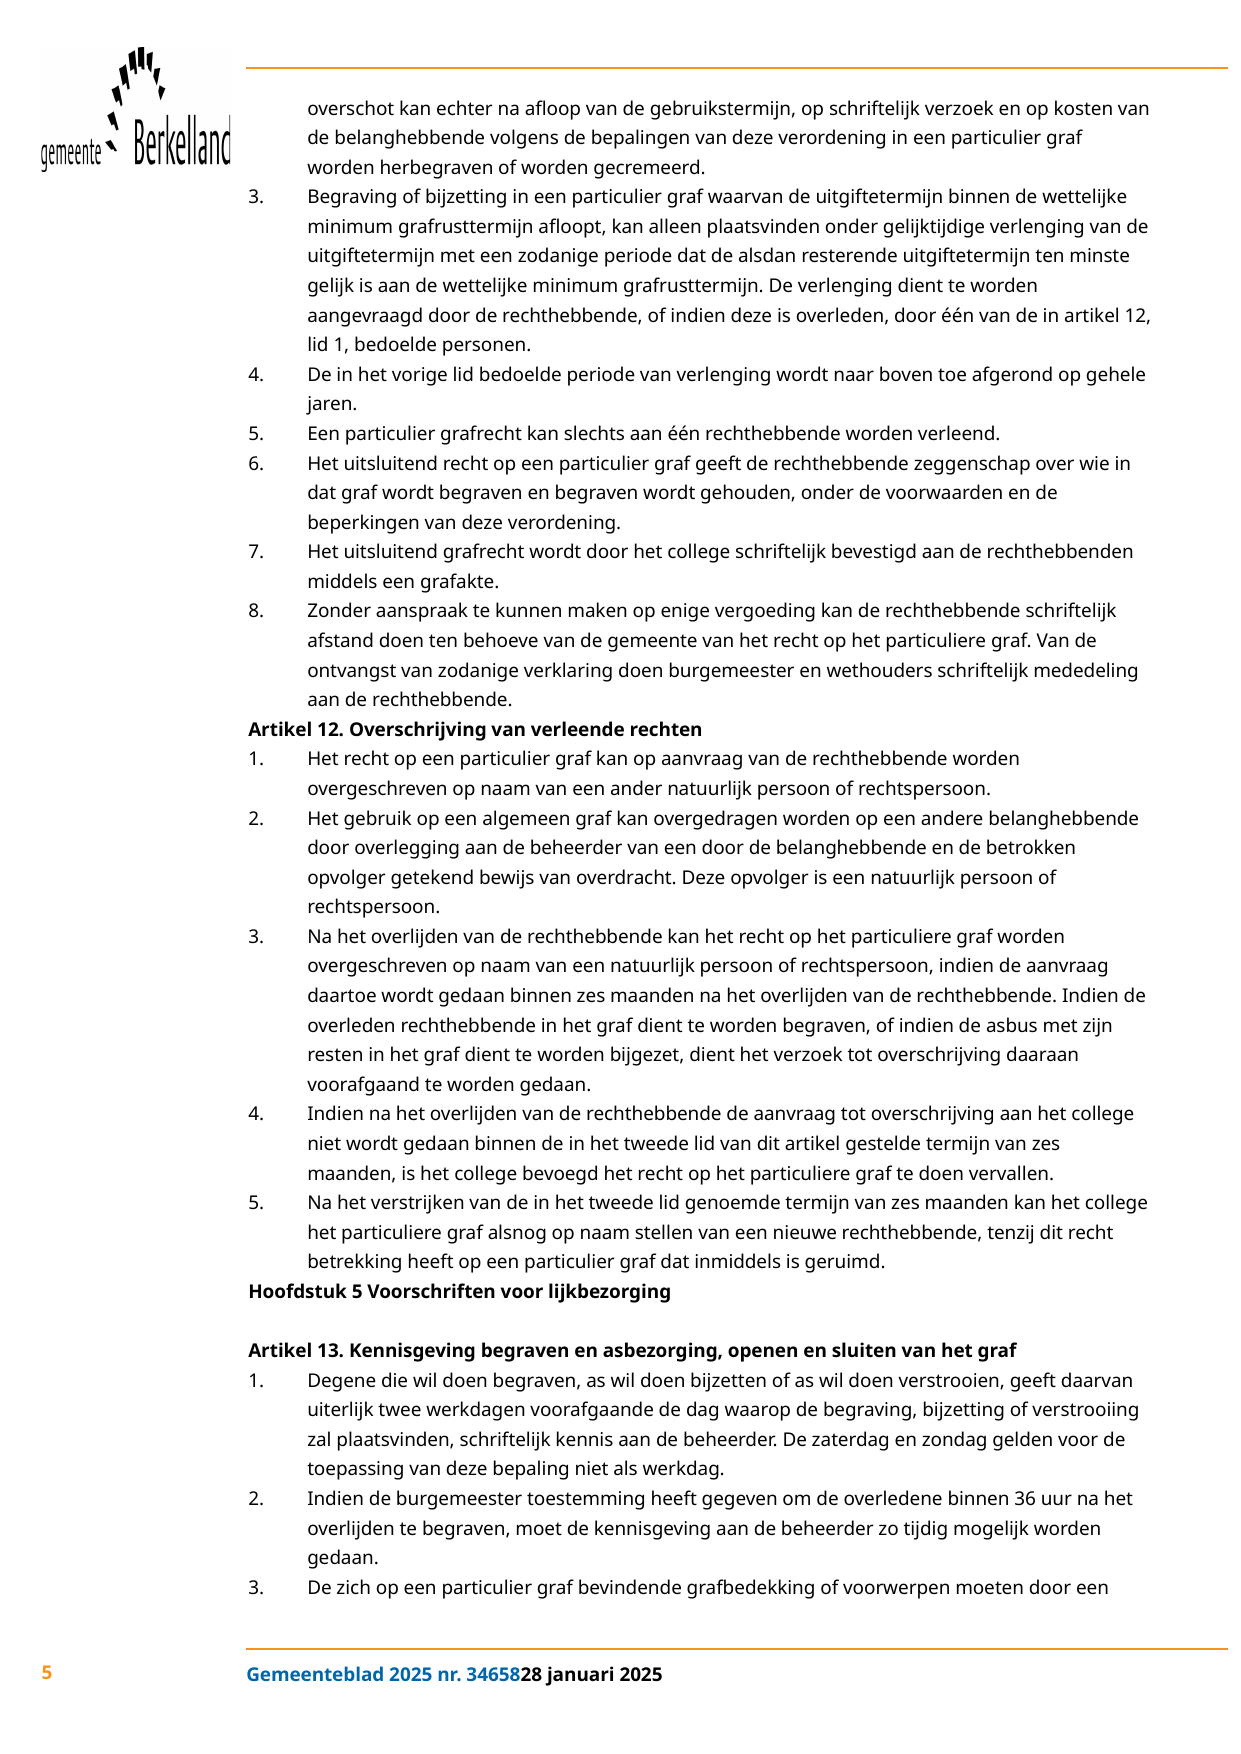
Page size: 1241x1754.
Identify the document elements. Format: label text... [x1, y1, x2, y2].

list Een particulier grafrecht kan slechts aan één rechthebbende worden verleend. [248, 420, 1152, 446]
list Zonder aanspraak te kunnen maken op enige vergoeding kan de rechthebbende schriftelijk afstand doen ten behoeve van de gemeente van het recht op het particuliere graf. Van de ontvangst van zodanige verklaring doen burgemeester en wethouders schriftelijk mededeling aan de rechthebbende. [248, 598, 1152, 712]
list Het gebruik op een algemeen graf kan overgedragen worden op een andere belanghebbende door overlegging aan de beheerder van een door de belanghebbende en de betrokken opvolger getekend bewijs van overdracht. Deze opvolger is een natuurlijk persoon of rechtspersoon. [248, 805, 1152, 919]
list Het recht op een particulier graf kan op aanvraag van de rechthebbende worden overgeschreven op naam van een ander natuurlijk persoon of rechtspersoon. [248, 746, 1152, 801]
list Degene die wil doen begraven, as wil doen bijzetten of as wil doen verstrooien, geeft daarvan uiterlijk twee werkdagen voorafgaande de dag waarop de begraving, bijzetting of verstrooiing zal plaatsvinden, schriftelijk kennis aan de beheerder. De zaterdag en zondag gelden voor de toepassing van deze bepaling niet als werkdag. [248, 1367, 1152, 1481]
list De zich op een particulier graf bevindende grafbedekking of voorwerpen moeten door een [248, 1574, 1152, 1600]
list Begraving of bijzetting in een particulier graf waarvan de uitgiftetermijn binnen de wettelijke minimum grafrusttermijn afloopt, kan alleen plaatsvinden onder gelijktijdige verlenging van de uitgiftetermijn met een zodanige periode dat de alsdan resterende uitgiftetermijn ten minste gelijk is aan de wettelijke minimum grafrusttermijn. De verlenging dient te worden aangevraagd door de rechthebbende, of indien deze is overleden, door één van de in artikel 12, lid 1, bedoelde personen. [248, 183, 1152, 357]
text Artikel 12. Overschrijving van verleende rechten [248, 716, 1152, 742]
list Na het overlijden van de rechthebbende kan het recht op het particuliere graf worden overgeschreven op naam van een natuurlijk persoon of rechtspersoon, indien de aanvraag daartoe wordt gedaan binnen zes maanden na het overlijden van de rechthebbende. Indien de overleden rechthebbende in het graf dient te worden begraven, of indien de asbus met zijn resten in het graf dient te worden bijgezet, dient het verzoek tot overschrijving daaraan voorafgaand te worden gedaan. [248, 923, 1152, 1097]
list Het uitsluitend recht op een particulier graf geeft de rechthebbende zeggenschap over wie in dat graf wordt begraven en begraven wordt gehouden, onder de voorwaarden en de beperkingen van deze verordening. [248, 450, 1152, 535]
list Het uitsluitend grafrecht wordt door het college schriftelijk bevestigd aan de rechthebbenden middels een grafakte. [248, 538, 1152, 594]
list Indien na het overlijden van de rechthebbende de aanvraag tot overschrijving aan het college niet wordt gedaan binnen de in het tweede lid van dit artikel gestelde termijn van zes maanden, is het college bevoegd het recht op het particuliere graf te doen vervallen. [248, 1101, 1152, 1186]
list Na het verstrijken van de in het tweede lid genoemde termijn van zes maanden kan het college het particuliere graf alsnog op naam stellen van een nieuwe rechthebbende, tenzij dit recht betrekking heeft op een particulier graf dat inmiddels is geruimd. [248, 1189, 1152, 1274]
list Indien de burgemeester toestemming heeft gegeven om de overledene binnen 36 uur na het overlijden te begraven, moet de kennisgeving aan de beheerder zo tijdig mogelijk worden gedaan. [248, 1485, 1152, 1570]
text Artikel 13. Kennisgeving begraven en asbezorging, openen en sluiten van het graf [248, 1337, 1152, 1363]
picture [41, 47, 231, 172]
text Hoofdstuk 5 Voorschriften voor lijkbezorging [248, 1278, 1152, 1304]
list overschot kan echter na afloop van de gebruikstermijn, op schriftelijk verzoek en op kosten van de belanghebbende volgens de bepalingen van deze verordening in een particulier graf worden herbegraven of worden gecremeerd. [248, 95, 1152, 180]
list De in het vorige lid bedoelde periode van verlenging wordt naar boven toe afgerond op gehele jaren. [248, 361, 1152, 416]
